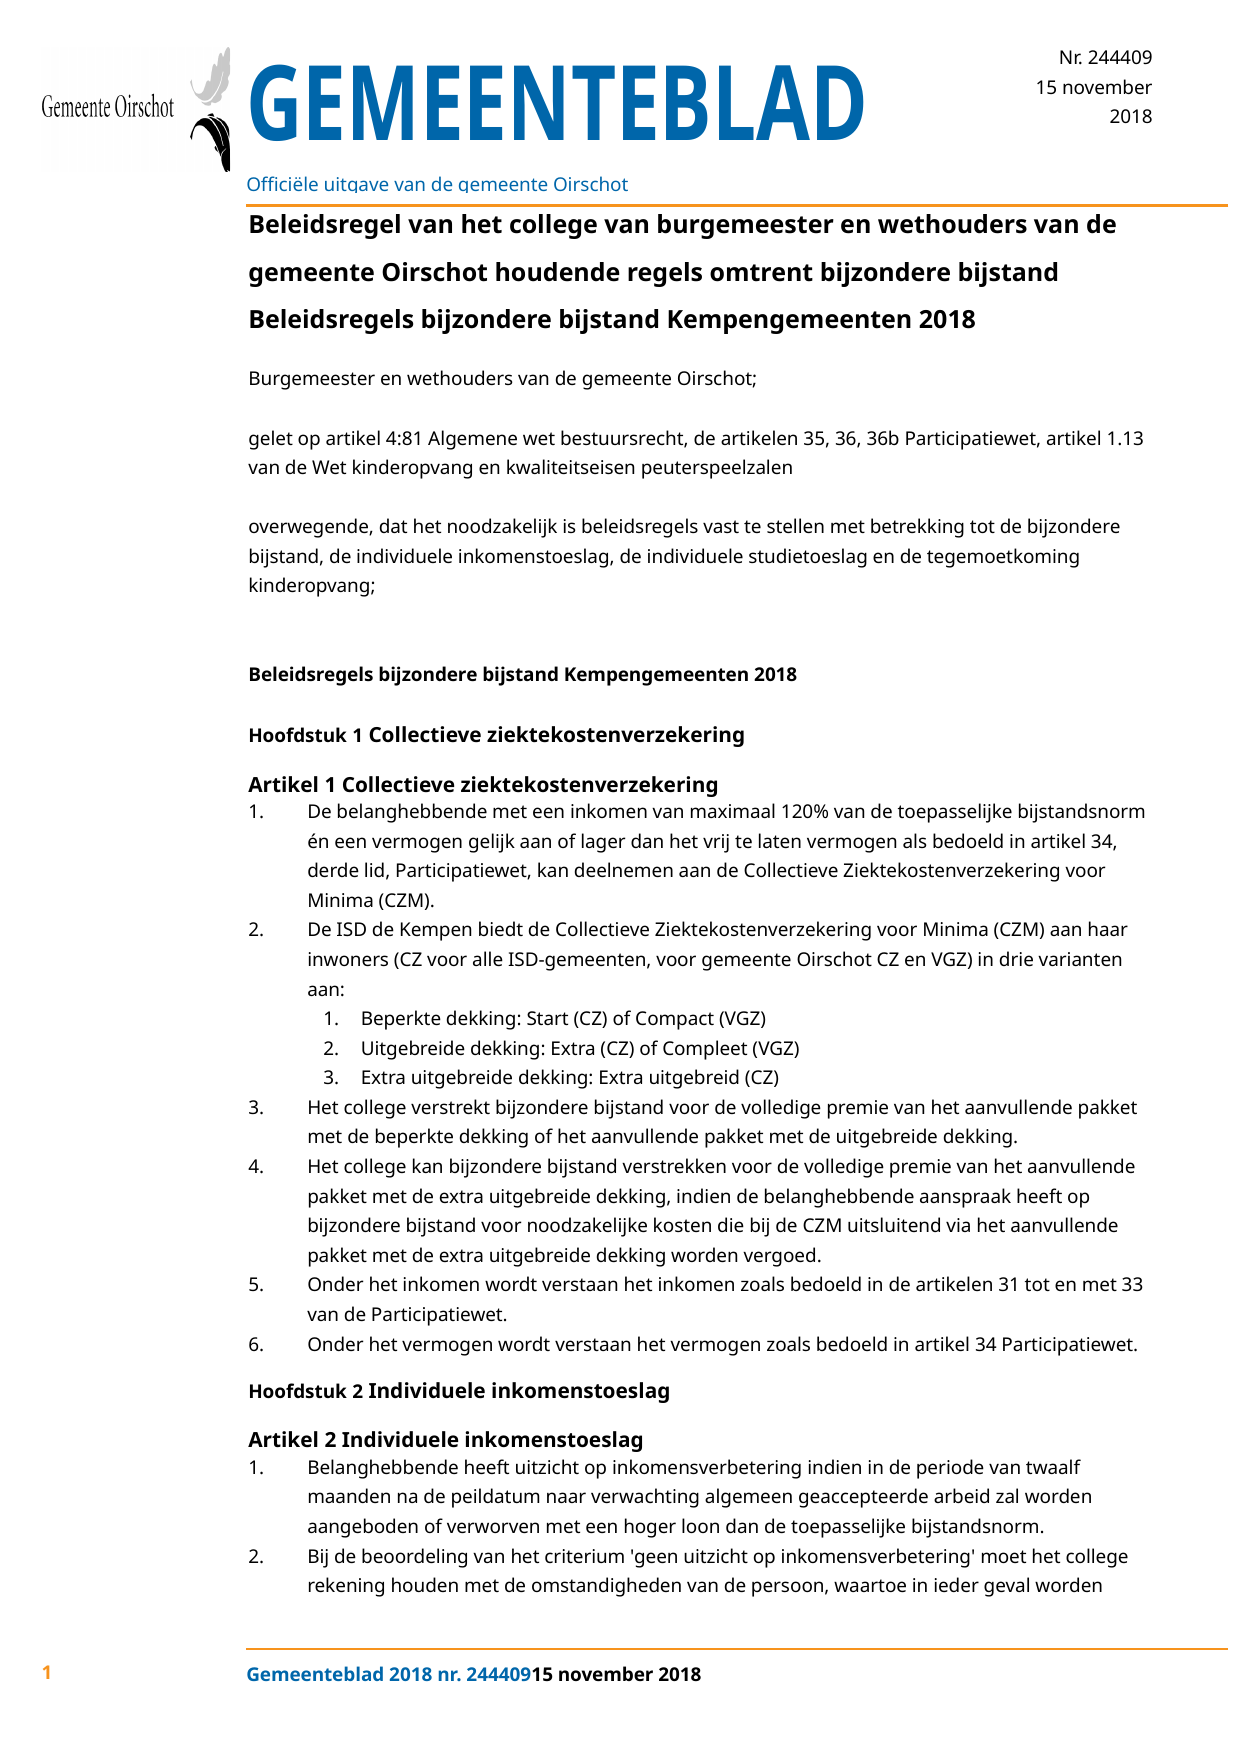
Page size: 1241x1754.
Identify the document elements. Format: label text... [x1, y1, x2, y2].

text gelet op artikel 4:81 Algemene wet bestuursrecht, de artikelen 35, 36, 36b Participatiewet, artikel 1.13 van de Wet kinderopvang en kwaliteitseisen peuterspeelzalen [248, 425, 1152, 480]
list De ISD de Kempen biedt de Collectieve Ziektekostenverzekering voor Minima (CZM) aan haar inwoners (CZ voor alle ISD-gemeenten, voor gemeente Oirschot CZ en VGZ) in drie varianten aan: [248, 917, 1152, 1001]
text Artikel 2 Individuele inkomenstoeslag [248, 1426, 1152, 1454]
list Belanghebbende heeft uitzicht op inkomensverbetering indien in de periode van twaalf maanden na de peildatum naar verwachting algemeen geaccepteerde arbeid zal worden aangeboden of verworven met een hoger loon dan de toepasselijke bijstandsnorm. [248, 1454, 1152, 1539]
list Onder het inkomen wordt verstaan het inkomen zoals bedoeld in de artikelen 31 tot en met 33 van de Participatiewet. [248, 1272, 1152, 1327]
list Bij de beoordeling van het criterium 'geen uitzicht op inkomensverbetering' moet het college rekening houden met de omstandigheden van de persoon, waartoe in ieder geval worden [248, 1543, 1152, 1598]
text Beleidsregels bijzondere bijstand Kempengemeenten 2018 [248, 661, 1152, 687]
list Onder het vermogen wordt verstaan het vermogen zoals bedoeld in artikel 34 Participatiewet. [248, 1331, 1152, 1356]
list De belanghebbende met een inkomen van maximaal 120% van de toepasselijke bijstandsnorm én een vermogen gelijk aan of lager dan het vrij te laten vermogen als bedoeld in artikel 34, derde lid, Participatiewet, kan deelnemen aan de Collectieve Ziektekostenverzekering voor Minima (CZM). [248, 798, 1152, 913]
picture [41, 47, 231, 172]
list Beperkte dekking: Start (CZ) of Compact (VGZ) [323, 1005, 1152, 1031]
list Het college kan bijzondere bijstand verstrekken voor de volledige premie van het aanvullende pakket met de extra uitgebreide dekking, indien de belanghebbende aanspraak heeft op bijzondere bijstand voor noodzakelijke kosten die bij de CZM uitsluitend via het aanvullende pakket met de extra uitgebreide dekking worden vergoed. [248, 1153, 1152, 1268]
list Uitgebreide dekking: Extra (CZ) of Compleet (VGZ) [323, 1035, 1152, 1061]
text Beleidsregel van het college van burgemeester en wethouders van de gemeente Oirschot houdende regels omtrent bijzondere bijstand Beleidsregels bijzondere bijstand Kempengemeenten 2018 [248, 207, 1152, 336]
text Artikel 1 Collectieve ziektekostenverzekering [248, 770, 1152, 798]
list Extra uitgebreide dekking: Extra uitgebreid (CZ) [323, 1064, 1152, 1090]
text Burgemeester en wethouders van de gemeente Oirschot; [248, 366, 1152, 391]
text overwegende, dat het noodzakelijk is beleidsregels vast te stellen met betrekking tot de bijzondere bijstand, de individuele inkomenstoeslag, de individuele studietoeslag en de tegemoetkoming kinderopvang; [248, 513, 1152, 598]
list Het college verstrekt bijzondere bijstand voor de volledige premie van het aanvullende pakket met de beperkte dekking of het aanvullende pakket met de uitgebreide dekking. [248, 1094, 1152, 1149]
text Hoofdstuk 2 Individuele inkomenstoeslag [248, 1376, 1152, 1405]
text Hoofdstuk 1 Collectieve ziektekostenverzekering [248, 721, 1152, 749]
